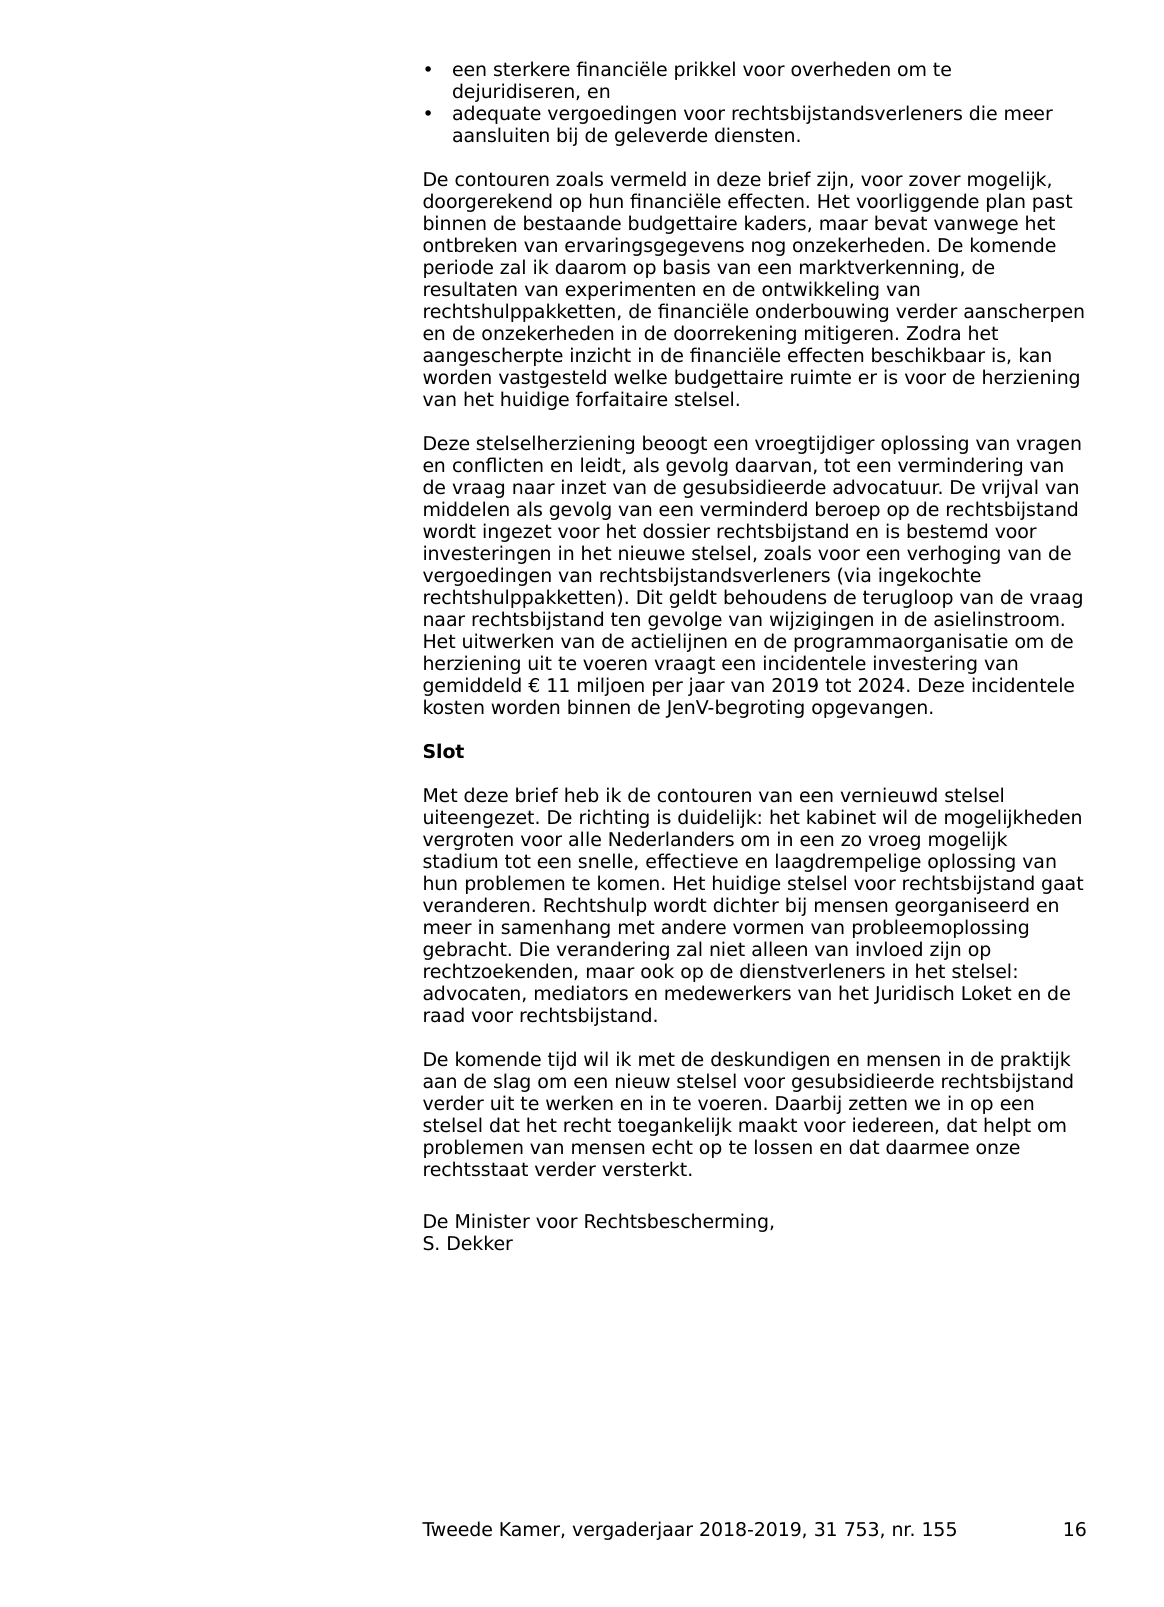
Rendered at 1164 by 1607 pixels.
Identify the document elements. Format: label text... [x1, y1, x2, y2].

text Met deze brief heb ik de contouren van een vernieuwd stelsel uiteengezet. De richting is duidelijk: het kabinet wil de mogelijkheden vergroten voor alle Nederlanders om in een zo vroeg mogelijk stadium tot een snelle, effectieve en laagdrempelige oplossing van hun problemen te komen. Het huidige stelsel voor rechtsbijstand gaat veranderen. Rechtshulp wordt dichter bij mensen georganiseerd en meer in samenhang met andere vormen van probleemoplossing gebracht. Die verandering zal niet alleen van invloed zijn op rechtzoekenden, maar ook op de dienstverleners in het stelsel: advocaten, mediators en medewerkers van het Juridisch Loket en de raad voor rechtsbijstand. [422, 785, 1087, 1027]
text De contouren zoals vermeld in deze brief zijn, voor zover mogelijk, doorgerekend op hun financiële effecten. Het voorliggende plan past binnen de bestaande budgettaire kaders, maar bevat vanwege het ontbreken van ervaringsgegevens nog onzekerheden. De komende periode zal ik daarom op basis van een marktverkenning, de resultaten van experimenten en de ontwikkeling van rechtshulppakketten, de financiële onderbouwing verder aanscherpen en de onzekerheden in de doorrekening mitigeren. Zodra het aangescherpte inzicht in de financiële effecten beschikbaar is, kan worden vastgesteld welke budgettaire ruimte er is voor de herziening van het huidige forfaitaire stelsel. [422, 169, 1087, 411]
text Deze stelselherziening beoogt een vroegtijdiger oplossing van vragen en conflicten en leidt, als gevolg daarvan, tot een vermindering van de vraag naar inzet van de gesubsidieerde advocatuur. De vrijval van middelen als gevolg van een verminderd beroep op de rechtsbijstand wordt ingezet voor het dossier rechtsbijstand en is bestemd voor investeringen in het nieuwe stelsel, zoals voor een verhoging van de vergoedingen van rechtsbijstandsverleners (via ingekochte rechtshulppakketten). Dit geldt behoudens de terugloop van de vraag naar rechtsbijstand ten gevolge van wijzigingen in de asielinstroom. Het uitwerken van de actielijnen en de programmaorganisatie om de herziening uit te voeren vraagt een incidentele investering van gemiddeld € 11 miljoen per jaar van 2019 tot 2024. Deze incidentele kosten worden binnen de JenV-begroting opgevangen. [422, 433, 1087, 719]
text • adequate vergoedingen voor rechtsbijstandsverleners die meer aansluiten bij de geleverde diensten. [422, 103, 1087, 147]
subtitle Slot [422, 741, 1087, 763]
text • een sterkere financiële prikkel voor overheden om te dejuridiseren, en [422, 59, 1087, 103]
text De komende tijd wil ik met de deskundigen en mensen in de praktijk aan de slag om een nieuw stelsel voor gesubsidieerde rechtsbijstand verder uit te werken en in te voeren. Daarbij zetten we in op een stelsel dat het recht toegankelijk maakt voor iedereen, dat helpt om problemen van mensen echt op te lossen en dat daarmee onze rechtsstaat verder versterkt. [422, 1049, 1087, 1181]
text De Minister voor Rechtsbescherming, S. Dekker [422, 1211, 1087, 1255]
